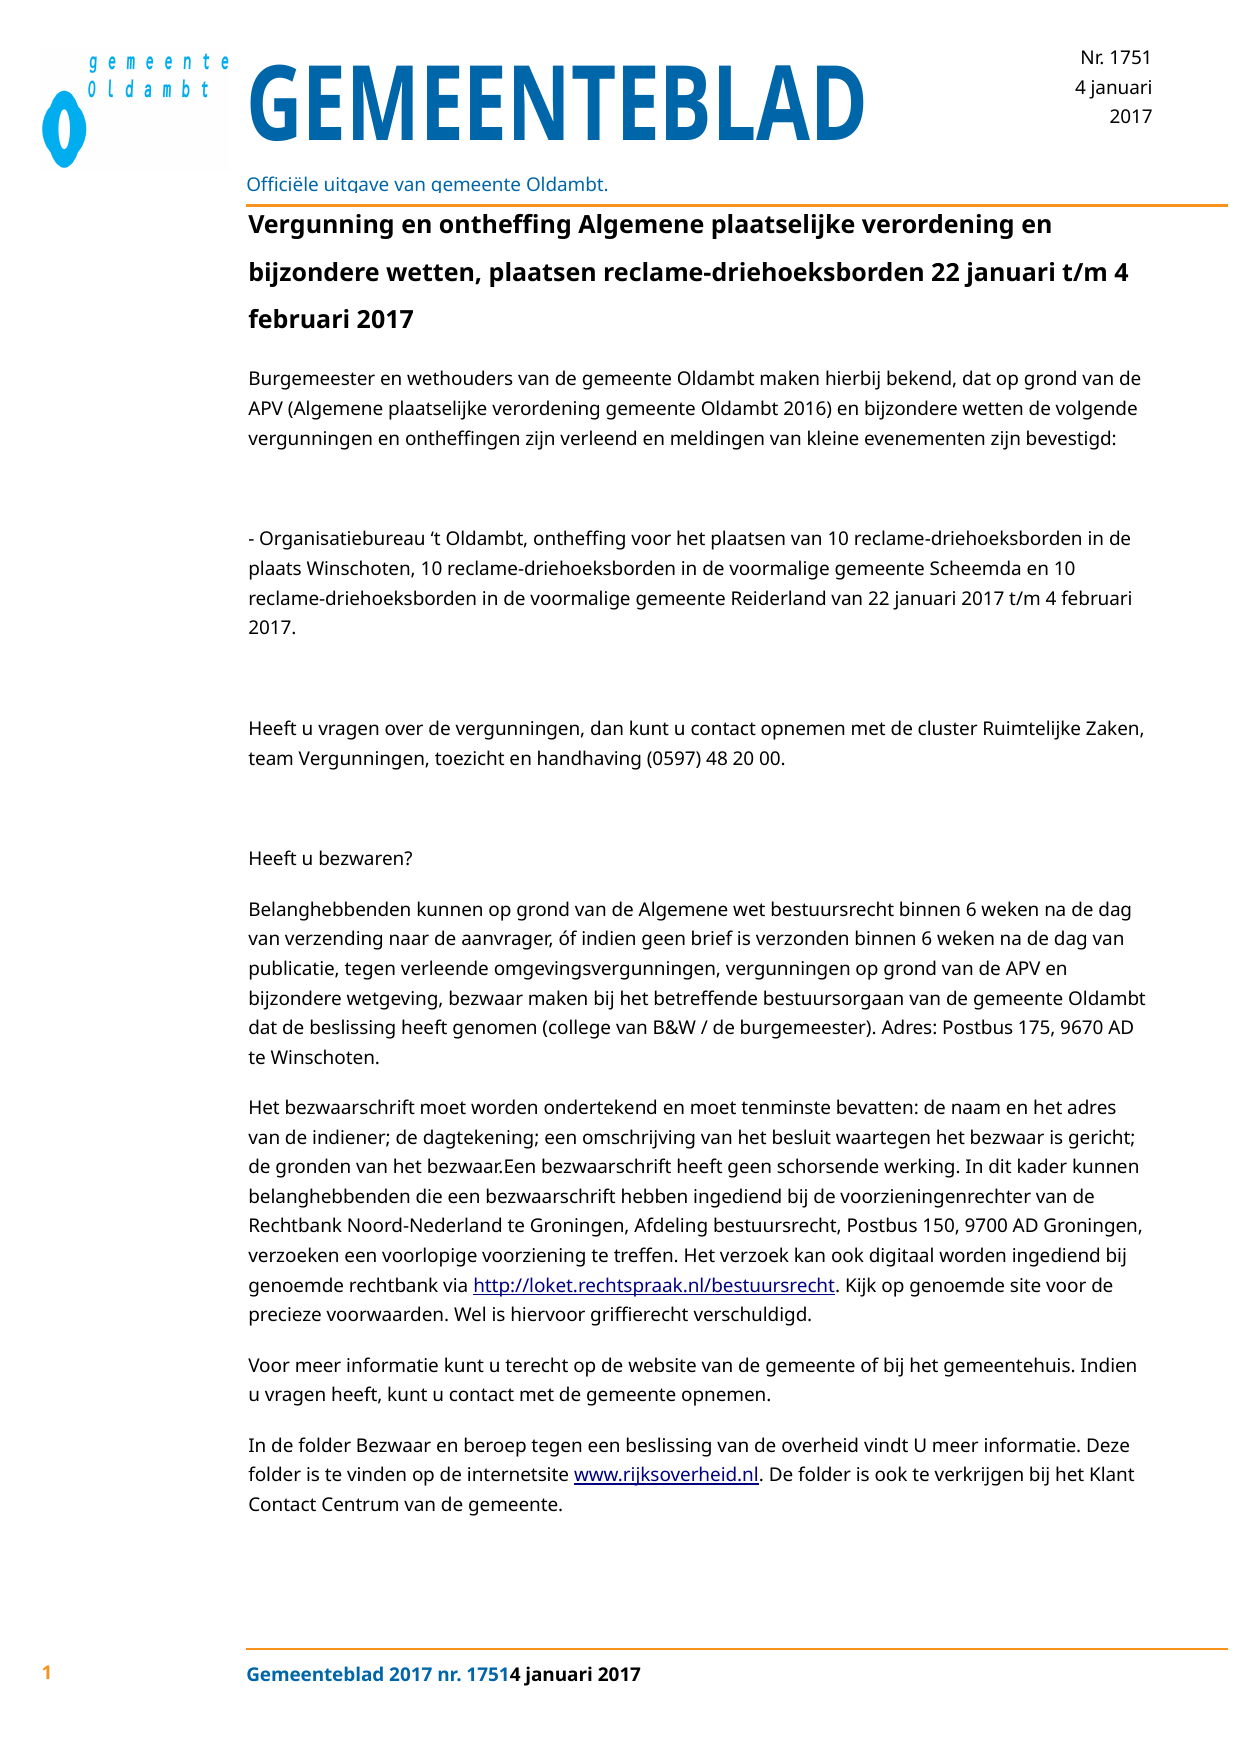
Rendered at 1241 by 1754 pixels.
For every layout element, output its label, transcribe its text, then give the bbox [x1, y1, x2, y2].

text Burgemeester en wethouders van de gemeente Oldambt maken hierbij bekend, dat op grond van de APV (Algemene plaatselijke verordening gemeente Oldambt 2016) en bijzondere wetten de volgende vergunningen en ontheffingen zijn verleend en meldingen van kleine evenementen zijn bevestigd: [248, 366, 1152, 450]
text In de folder Bezwaar en beroep tegen een beslissing van de overheid vindt U meer informatie. Deze folder is te vinden op de internetsite www.rijksoverheid.nl. De folder is ook te verkrijgen bij het Klant Contact Centrum van de gemeente. [248, 1432, 1152, 1517]
text Heeft u vragen over de vergunningen, dan kunt u contact opnemen met de cluster Ruimtelijke Zaken, team Vergunningen, toezicht en handhaving (0597) 48 20 00. [248, 715, 1152, 770]
text - Organisatiebureau ‘t Oldambt, ontheffing voor het plaatsen van 10 reclame-driehoeksborden in de plaats Winschoten, 10 reclame-driehoeksborden in de voormalige gemeente Scheemda en 10 reclame-driehoeksborden in de voormalige gemeente Reiderland van 22 januari 2017 t/m 4 februari 2017. [248, 526, 1152, 640]
picture [41, 47, 231, 172]
text Vergunning en ontheffing Algemene plaatselijke verordening en bijzondere wetten, plaatsen reclame-driehoeksborden 22 januari t/m 4 februari 2017 [248, 207, 1152, 336]
text Het bezwaarschrift moet worden ondertekend en moet tenminste bevatten: de naam en het adres van de indiener; de dagtekening; een omschrijving van het besluit waartegen het bezwaar is gericht; de gronden van het bezwaar.Een bezwaarschrift heeft geen schorsende werking. In dit kader kunnen belanghebbenden die een bezwaarschrift hebben ingediend bij de voorzieningenrechter van de Rechtbank Noord-Nederland te Groningen, Afdeling bestuursrecht, Postbus 150, 9700 AD Groningen, verzoeken een voorlopige voorziening te treffen. Het verzoek kan ook digitaal worden ingediend bij genoemde rechtbank via http://loket.rechtspraak.nl/bestuursrecht. Kijk op genoemde site voor de precieze voorwaarden. Wel is hiervoor griffierecht verschuldigd. [248, 1094, 1152, 1327]
text Heeft u bezwaren? [248, 846, 1152, 871]
text Voor meer informatie kunt u terecht op de website van de gemeente of bij het gemeentehuis. Indien u vragen heeft, kunt u contact met de gemeente opnemen. [248, 1352, 1152, 1407]
text Belanghebbenden kunnen op grond van de Algemene wet bestuursrecht binnen 6 weken na de dag van verzending naar de aanvrager, óf indien geen brief is verzonden binnen 6 weken na de dag van publicatie, tegen verleende omgevingsvergunningen, vergunningen op grond van de APV en bijzondere wetgeving, bezwaar maken bij het betreffende bestuursorgaan van de gemeente Oldambt dat de beslissing heeft genomen (college van B&W / de burgemeester). Adres: Postbus 175, 9670 AD te Winschoten. [248, 896, 1152, 1069]
